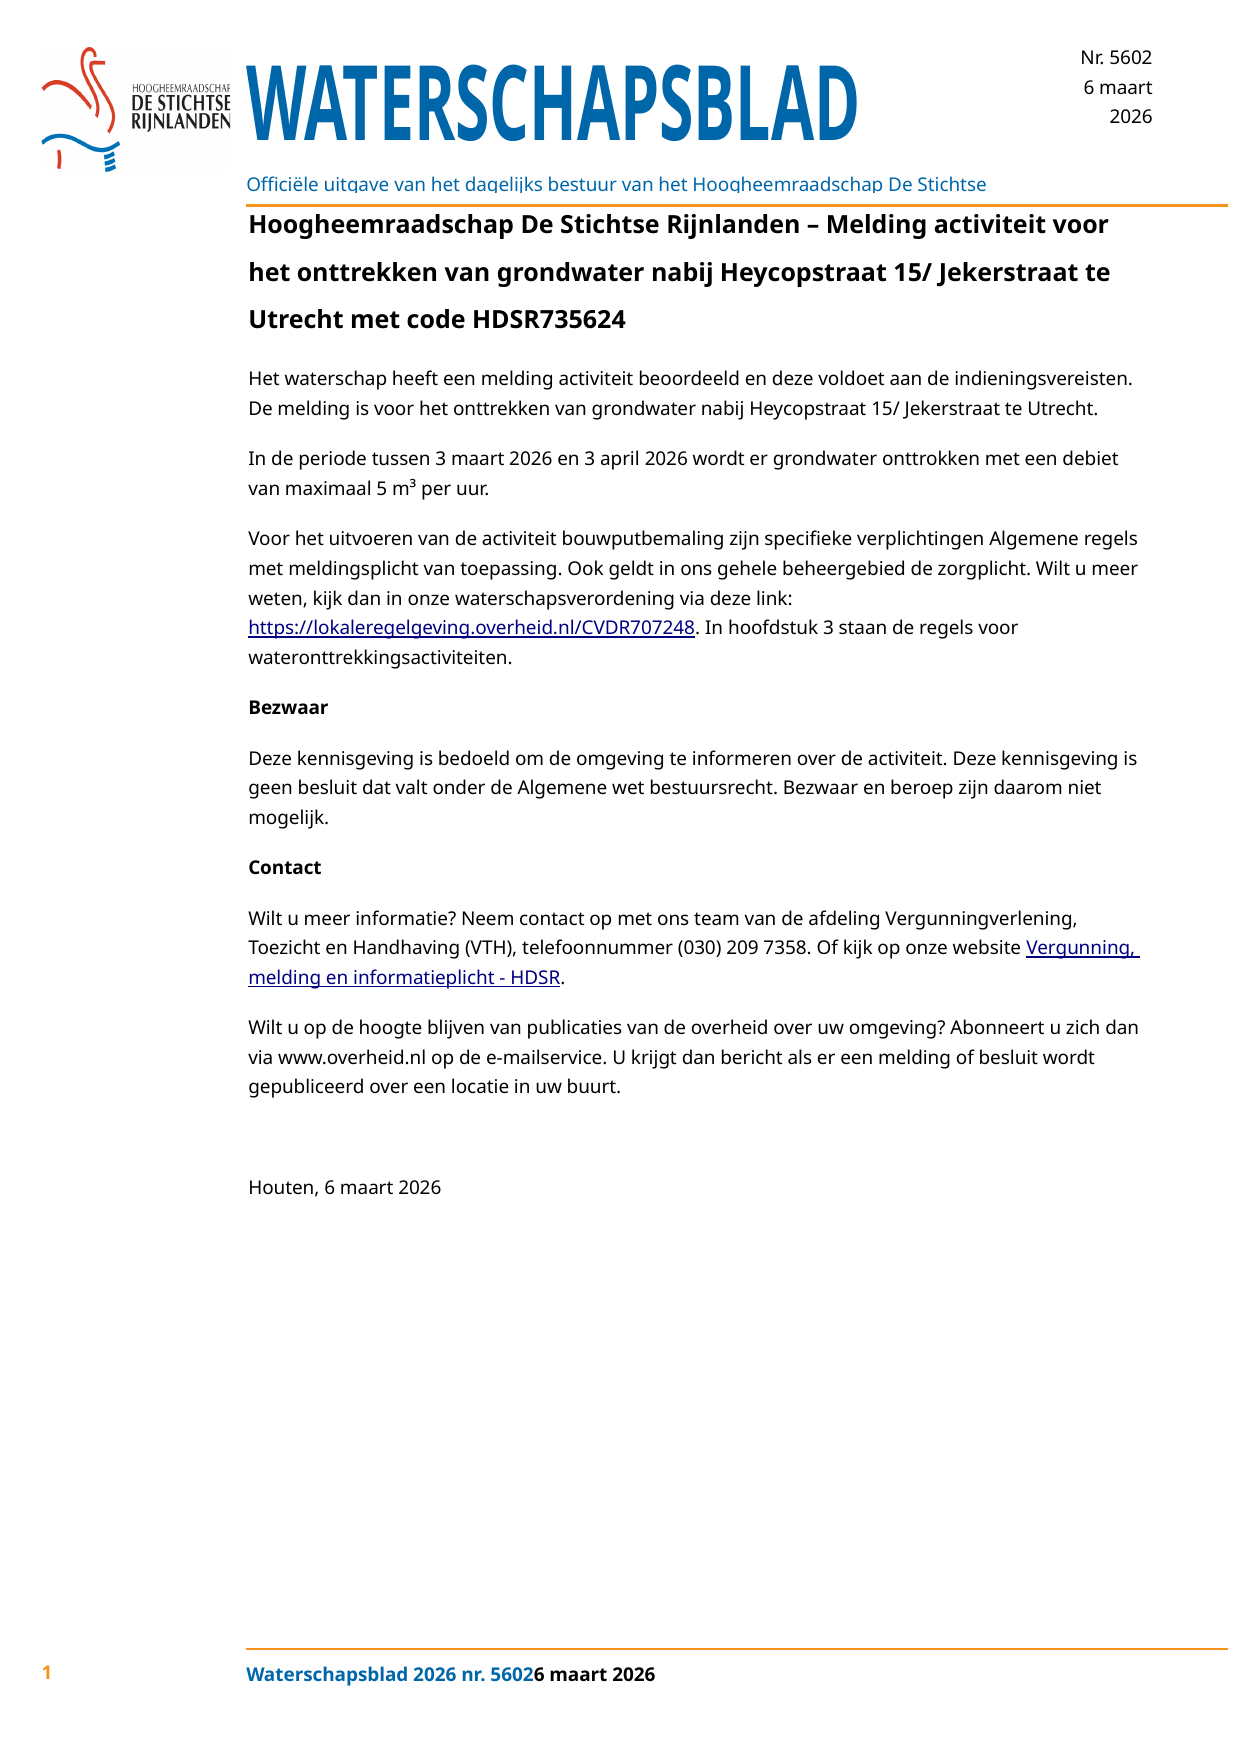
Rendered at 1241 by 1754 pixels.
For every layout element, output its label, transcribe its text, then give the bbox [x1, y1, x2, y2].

text Contact [248, 854, 1152, 880]
text Houten, 6 maart 2026 [248, 1174, 1152, 1200]
text Hoogheemraadschap De Stichtse Rijnlanden – Melding activiteit voor het onttrekken van grondwater nabij Heycopstraat 15/ Jekerstraat te Utrecht met code HDSR735624 [248, 207, 1152, 336]
text Het waterschap heeft een melding activiteit beoordeeld en deze voldoet aan de indieningsvereisten. De melding is voor het onttrekken van grondwater nabij Heycopstraat 15/ Jekerstraat te Utrecht. [248, 366, 1152, 421]
text In de periode tussen 3 maart 2026 en 3 april 2026 wordt er grondwater onttrokken met een debiet van maximaal 5 m³ per uur. [248, 446, 1152, 501]
text Voor het uitvoeren van de activiteit bouwputbemaling zijn specifieke verplichtingen Algemene regels met meldingsplicht van toepassing. Ook geldt in ons gehele beheergebied de zorgplicht. Wilt u meer weten, kijk dan in onze waterschapsverordening via deze link: https://lokaleregelgeving.overheid.nl/CVDR707248. In hoofdstuk 3 staan de regels voor wateronttrekkingsactiviteiten. [248, 526, 1152, 669]
text Wilt u meer informatie? Neem contact op met ons team van de afdeling Vergunningverlening, Toezicht en Handhaving (VTH), telefoonnummer (030) 209 7358. Of kijk op onze website Vergunning, melding en informatieplicht - HDSR. [248, 905, 1152, 989]
text Deze kennisgeving is bedoeld om de omgeving te informeren over de activiteit. Deze kennisgeving is geen besluit dat valt onder de Algemene wet bestuursrecht. Bezwaar en beroep zijn daarom niet mogelijk. [248, 745, 1152, 829]
text Bezwaar [248, 694, 1152, 720]
text Wilt u op de hoogte blijven van publicaties van de overheid over uw omgeving? Abonneert u zich dan via www.overheid.nl op de e-mailservice. U krijgt dan bericht als er een melding of besluit wordt gepubliceerd over een locatie in uw buurt. [248, 1014, 1152, 1099]
picture [41, 47, 231, 172]
